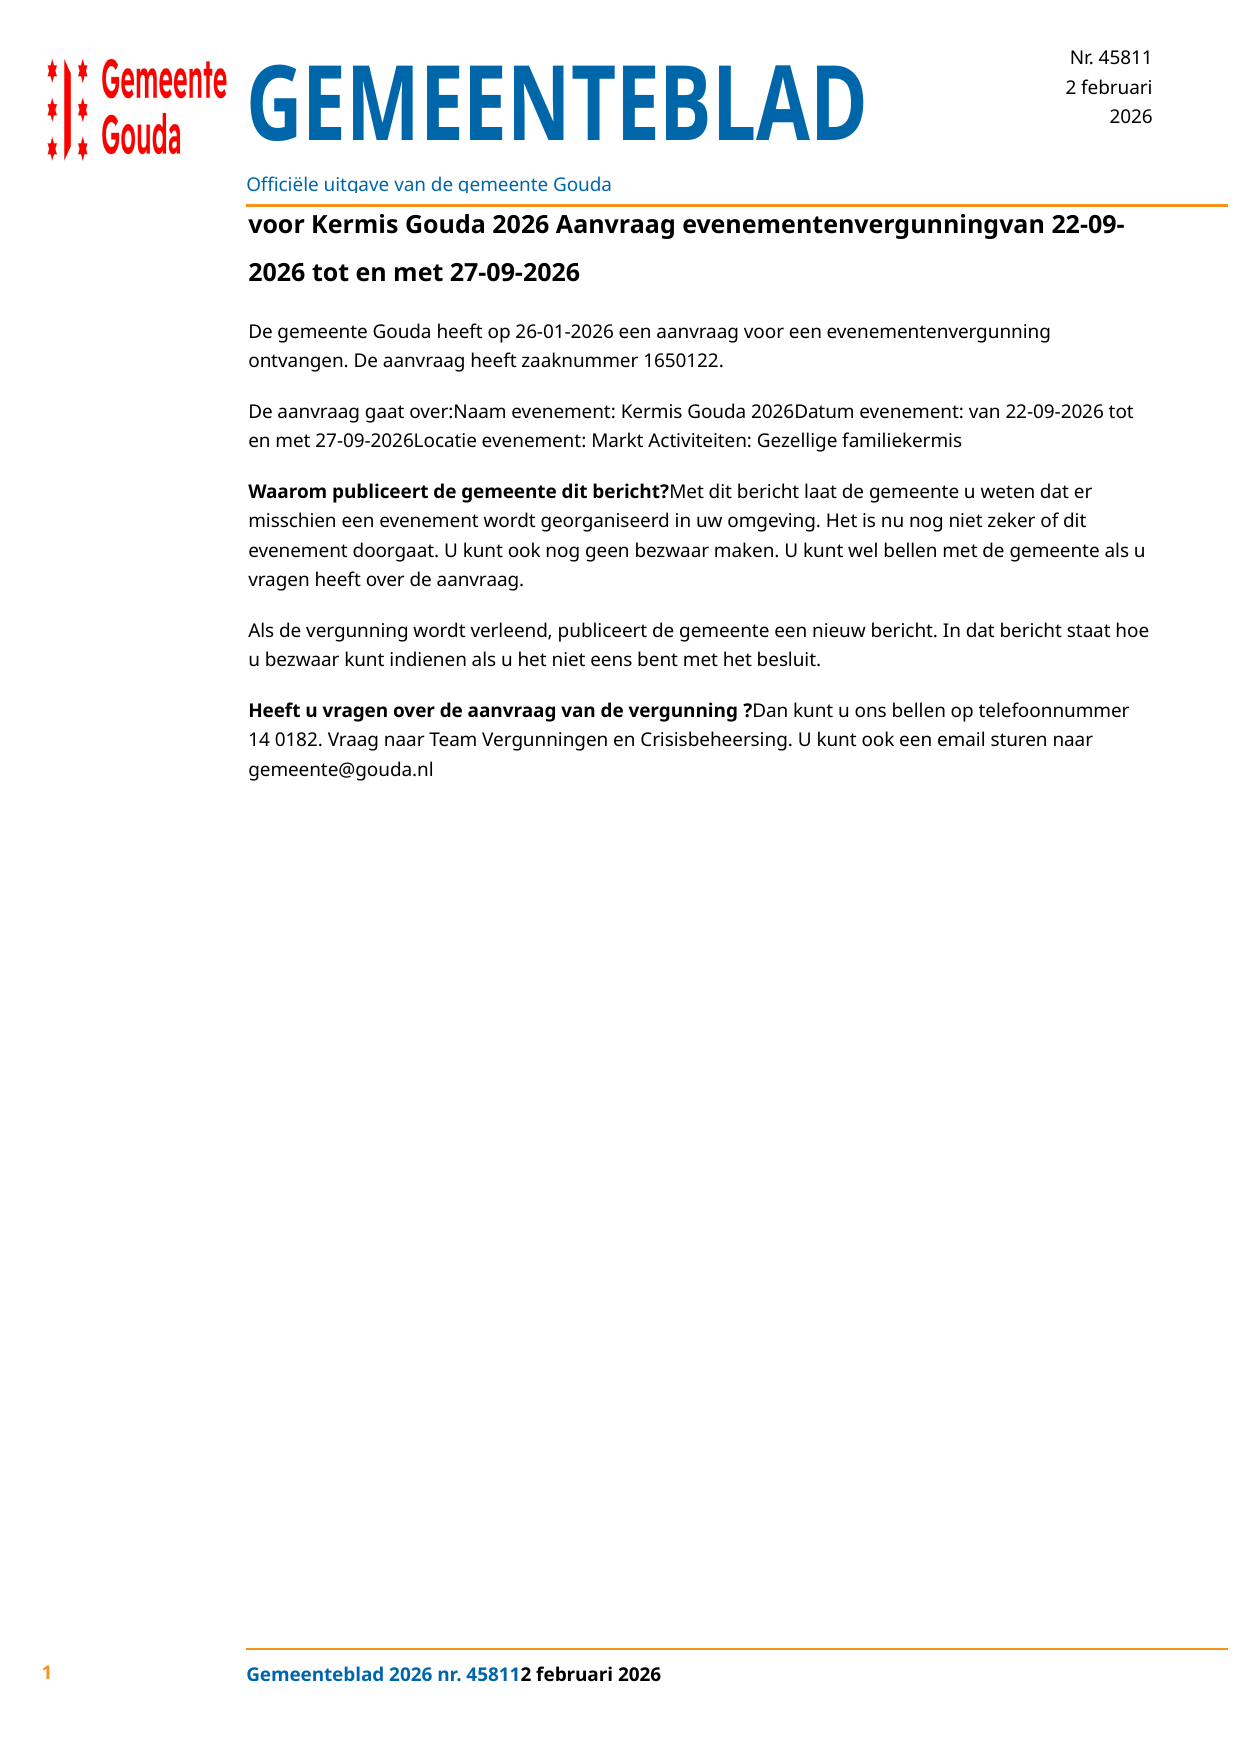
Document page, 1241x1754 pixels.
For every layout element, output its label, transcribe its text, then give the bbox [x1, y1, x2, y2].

picture [41, 47, 231, 172]
text De gemeente Gouda heeft op 26-01-2026 een aanvraag voor een evenementenvergunning ontvangen. De aanvraag heeft zaaknummer 1650122. [248, 318, 1152, 373]
text Als de vergunning wordt verleend, publiceert de gemeente een nieuw bericht. In dat bericht staat hoe u bezwaar kunt indienen als u het niet eens bent met het besluit. [248, 617, 1152, 672]
text Waarom publiceert de gemeente dit bericht?Met dit bericht laat de gemeente u weten dat er misschien een evenement wordt georganiseerd in uw omgeving. Het is nu nog niet zeker of dit evenement doorgaat. U kunt ook nog geen bezwaar maken. U kunt wel bellen met de gemeente als u vragen heeft over de aanvraag. [248, 478, 1152, 592]
text voor Kermis Gouda 2026 Aanvraag evenementenvergunningvan 22-09-2026 tot en met 27-09-2026 [248, 207, 1152, 288]
text De aanvraag gaat over:Naam evenement: Kermis Gouda 2026Datum evenement: van 22-09-2026 tot en met 27-09-2026Locatie evenement: Markt Activiteiten: Gezellige familiekermis [248, 398, 1152, 453]
text Heeft u vragen over de aanvraag van de vergunning ?Dan kunt u ons bellen op telefoonnummer 14 0182. Vraag naar Team Vergunningen en Crisisbeheersing. U kunt ook een email sturen naar gemeente@gouda.nl [248, 697, 1152, 782]
